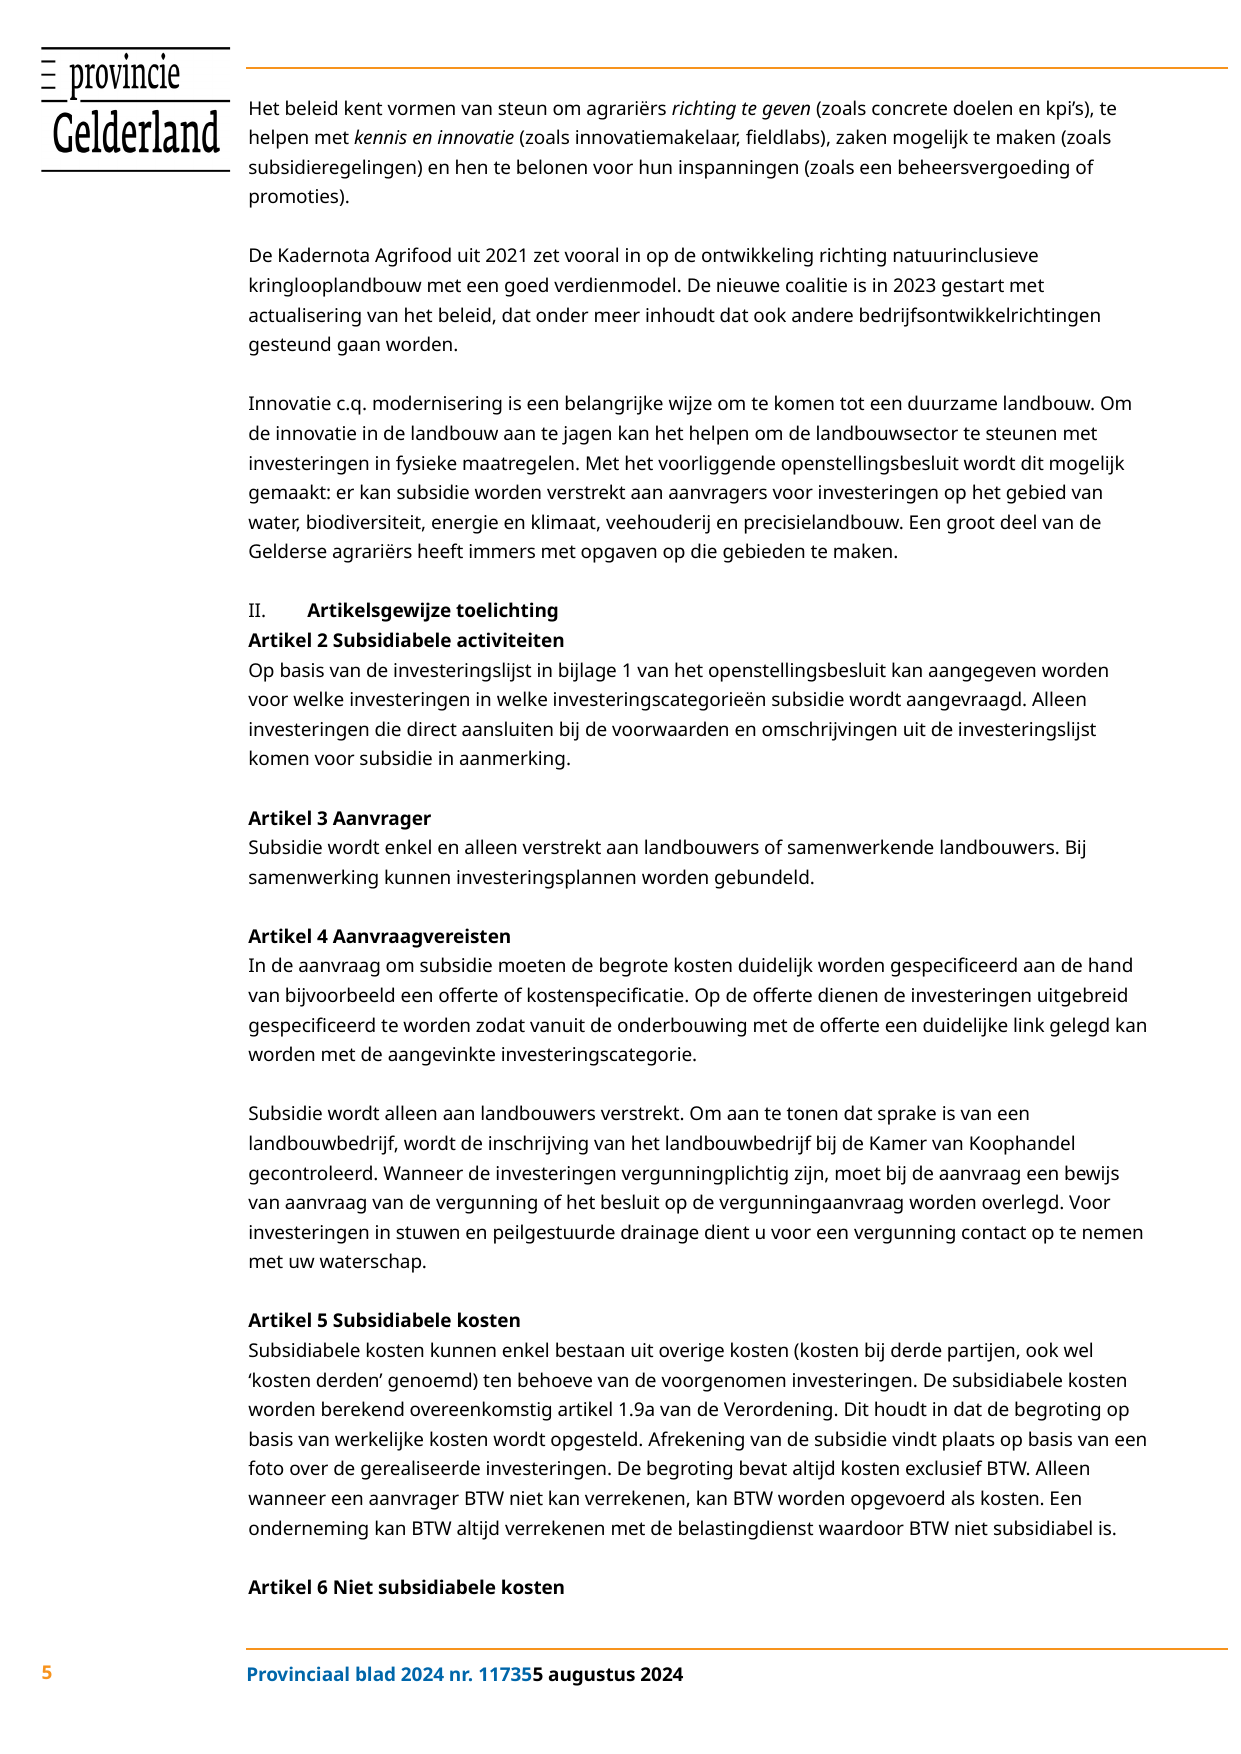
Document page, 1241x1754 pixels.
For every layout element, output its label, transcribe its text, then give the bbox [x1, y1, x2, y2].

list Artikelsgewijze toelichting [248, 598, 1152, 623]
text Artikel 3 Aanvrager [248, 805, 1152, 831]
text Subsidie wordt alleen aan landbouwers verstrekt. Om aan te tonen dat sprake is van een landbouwbedrijf, wordt de inschrijving van het landbouwbedrijf bij de Kamer van Koophandel gecontroleerd. Wanneer de investeringen vergunningplichtig zijn, moet bij de aanvraag een bewijs van aanvraag van de vergunning of het besluit op de vergunningaanvraag worden overlegd. Voor investeringen in stuwen en peilgestuurde drainage dient u voor een vergunning contact op te nemen met uw waterschap. [248, 1101, 1152, 1274]
text Artikel 6 Niet subsidiabele kosten [248, 1574, 1152, 1600]
text Artikel 5 Subsidiabele kosten [248, 1308, 1152, 1333]
text Op basis van de investeringslijst in bijlage 1 van het openstellingsbesluit kan aangegeven worden voor welke investeringen in welke investeringscategorieën subsidie wordt aangevraagd. Alleen investeringen die direct aansluiten bij de voorwaarden en omschrijvingen uit de investeringslijst komen voor subsidie in aanmerking. [248, 657, 1152, 771]
text Artikel 2 Subsidiabele activiteiten [248, 627, 1152, 653]
text De Kadernota Agrifood uit 2021 zet vooral in op de ontwikkeling richting natuurinclusieve kringlooplandbouw met een goed verdienmodel. De nieuwe coalitie is in 2023 gestart met actualisering van het beleid, dat onder meer inhoudt dat ook andere bedrijfsontwikkelrichtingen gesteund gaan worden. [248, 243, 1152, 357]
text Innovatie c.q. modernisering is een belangrijke wijze om te komen tot een duurzame landbouw. Om de innovatie in de landbouw aan te jagen kan het helpen om de landbouwsector te steunen met investeringen in fysieke maatregelen. Met het voorliggende openstellingsbesluit wordt dit mogelijk gemaakt: er kan subsidie worden verstrekt aan aanvragers voor investeringen op het gebied van water, biodiversiteit, energie en klimaat, veehouderij en precisielandbouw. Een groot deel van de Gelderse agrariërs heeft immers met opgaven op die gebieden te maken. [248, 391, 1152, 564]
text In de aanvraag om subsidie moeten de begrote kosten duidelijk worden gespecificeerd aan de hand van bijvoorbeeld een offerte of kostenspecificatie. Op de offerte dienen de investeringen uitgebreid gespecificeerd te worden zodat vanuit de onderbouwing met de offerte een duidelijke link gelegd kan worden met de aangevinkte investeringscategorie. [248, 953, 1152, 1067]
text Artikel 4 Aanvraagvereisten [248, 923, 1152, 949]
text Subsidiabele kosten kunnen enkel bestaan uit overige kosten (kosten bij derde partijen, ook wel ‘kosten derden’ genoemd) ten behoeve van de voorgenomen investeringen. De subsidiabele kosten worden berekend overeenkomstig artikel 1.9a van de Verordening. Dit houdt in dat de begroting op basis van werkelijke kosten wordt opgesteld. Afrekening van de subsidie vindt plaats op basis van een foto over de gerealiseerde investeringen. De begroting bevat altijd kosten exclusief BTW. Alleen wanneer een aanvrager BTW niet kan verrekenen, kan BTW worden opgevoerd als kosten. Een onderneming kan BTW altijd verrekenen met de belastingdienst waardoor BTW niet subsidiabel is. [248, 1337, 1152, 1541]
text Subsidie wordt enkel en alleen verstrekt aan landbouwers of samenwerkende landbouwers. Bij samenwerking kunnen investeringsplannen worden gebundeld. [248, 834, 1152, 890]
text Het beleid kent vormen van steun om agrariërs richting te geven (zoals concrete doelen en kpi’s), te helpen met kennis en innovatie (zoals innovatiemakelaar, fieldlabs), zaken mogelijk te maken (zoals subsidieregelingen) en hen te belonen voor hun inspanningen (zoals een beheersvergoeding of promoties). [248, 95, 1152, 209]
picture [41, 47, 231, 172]
